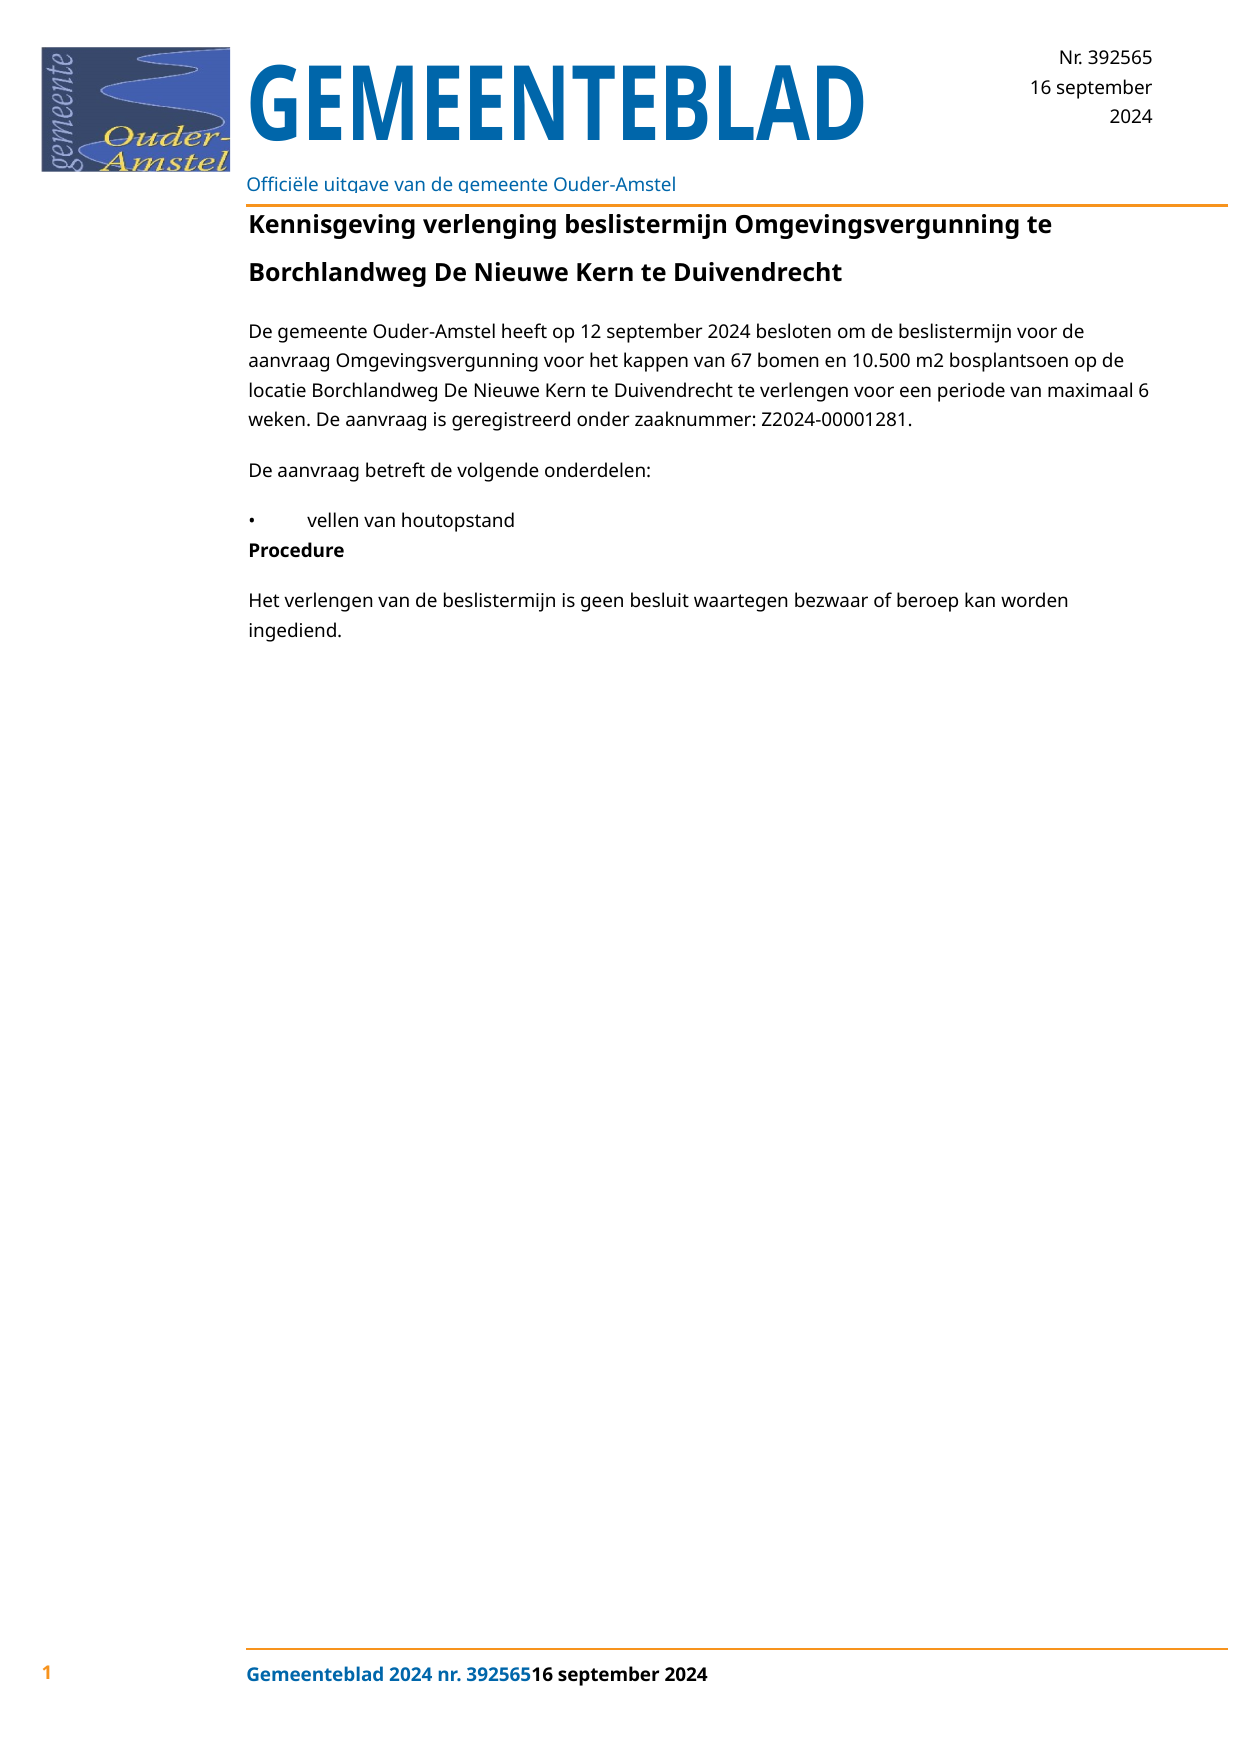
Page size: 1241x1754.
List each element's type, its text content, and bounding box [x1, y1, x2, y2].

list vellen van houtopstand [248, 507, 1152, 533]
text De aanvraag betreft de volgende onderdelen: [248, 457, 1152, 483]
text Procedure [248, 537, 1152, 563]
picture [41, 47, 231, 172]
text Kennisgeving verlenging beslistermijn Omgevingsvergunning te Borchlandweg De Nieuwe Kern te Duivendrecht [248, 207, 1152, 288]
text Het verlengen van de beslistermijn is geen besluit waartegen bezwaar of beroep kan worden ingediend. [248, 587, 1152, 643]
text De gemeente Ouder-Amstel heeft op 12 september 2024 besloten om de beslistermijn voor de aanvraag Omgevingsvergunning voor het kappen van 67 bomen en 10.500 m2 bosplantsoen op de locatie Borchlandweg De Nieuwe Kern te Duivendrecht te verlengen voor een periode van maximaal 6 weken. De aanvraag is geregistreerd onder zaaknummer: Z2024-00001281. [248, 318, 1152, 432]
